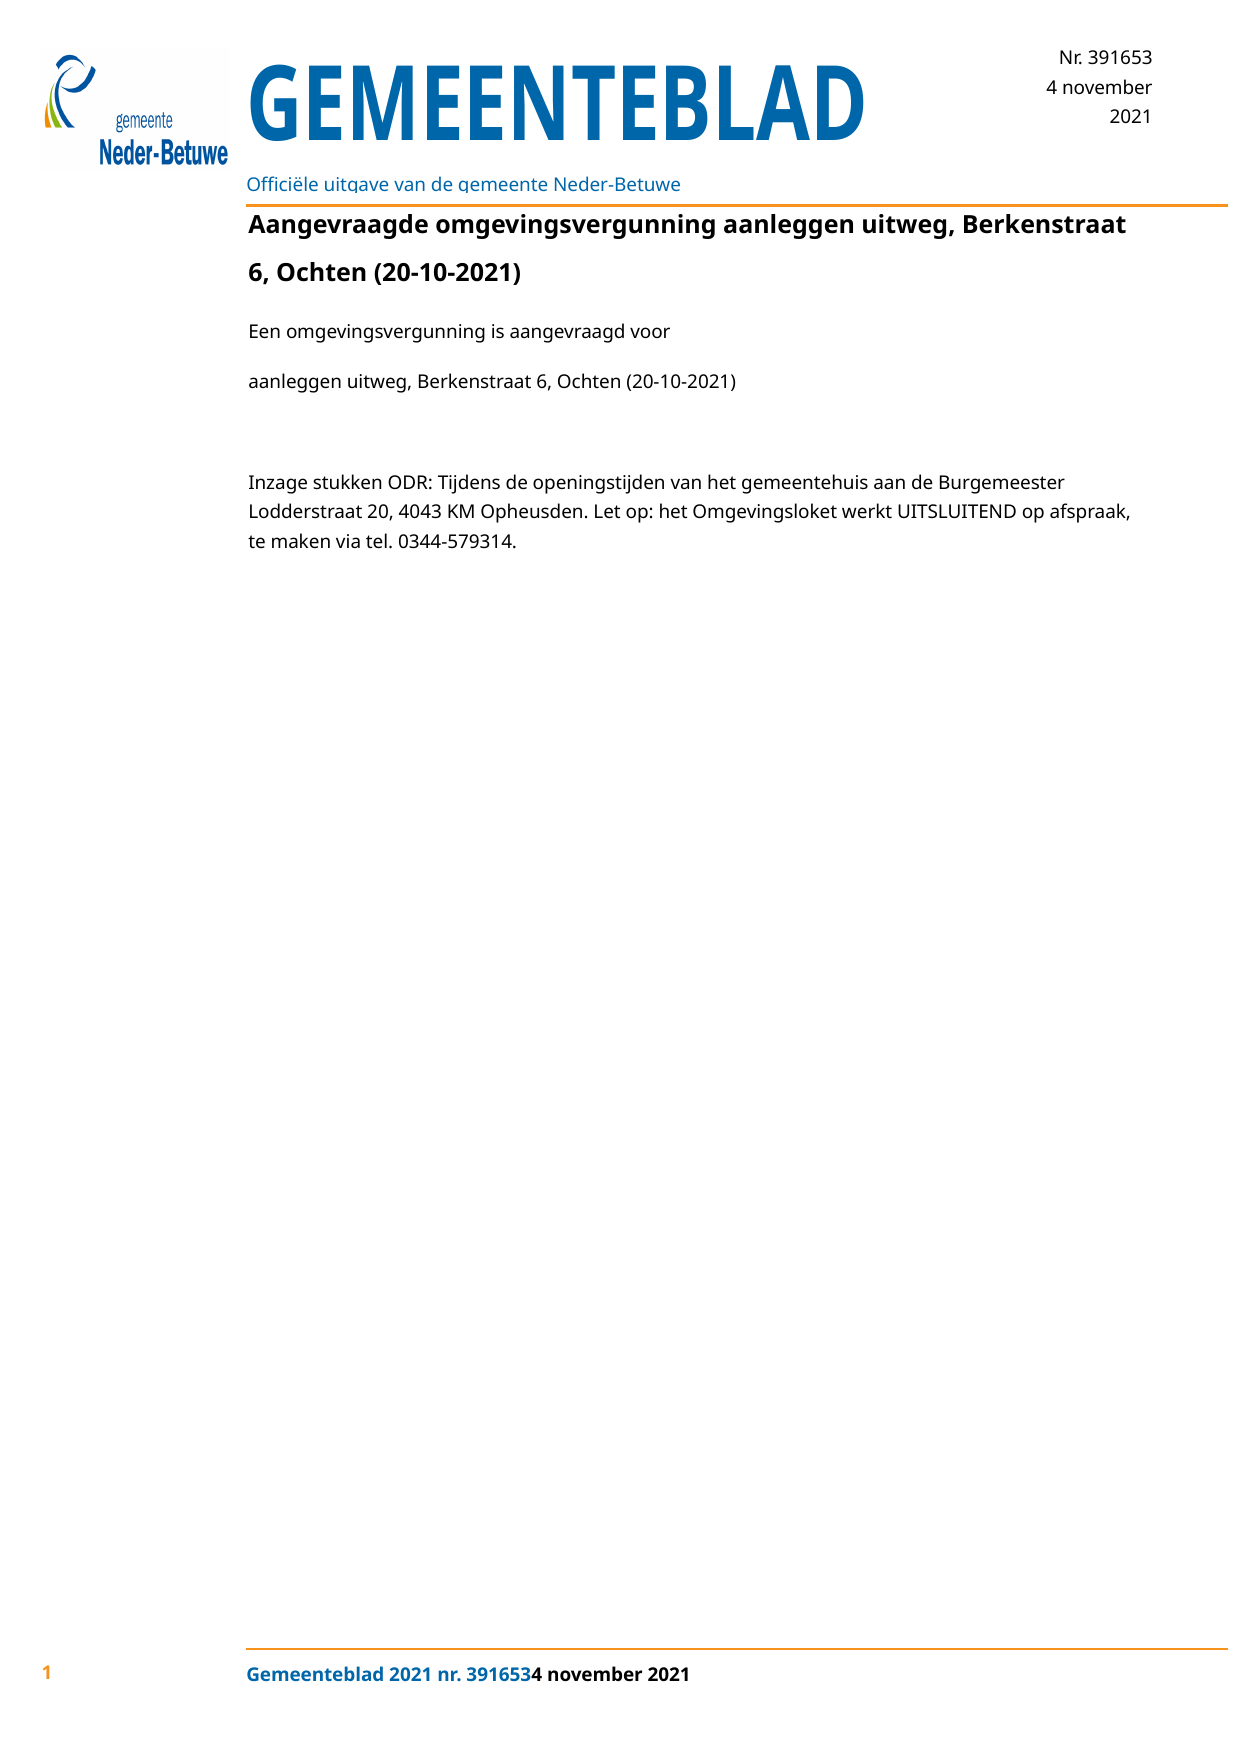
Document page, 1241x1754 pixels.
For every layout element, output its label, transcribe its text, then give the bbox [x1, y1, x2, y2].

text Aangevraagde omgevingsvergunning aanleggen uitweg, Berkenstraat 6, Ochten (20-10-2021) [248, 207, 1152, 288]
text Inzage stukken ODR: Tijdens de openingstijden van het gemeentehuis aan de Burgemeester Lodderstraat 20, 4043 KM Opheusden. Let op: het Omgevingsloket werkt UITSLUITEND op afspraak, te maken via tel. 0344-579314. [248, 469, 1152, 554]
text Een omgevingsvergunning is aangevraagd voor [248, 318, 1152, 344]
text aanleggen uitweg, Berkenstraat 6, Ochten (20-10-2021) [248, 368, 1152, 394]
picture [41, 47, 231, 172]
